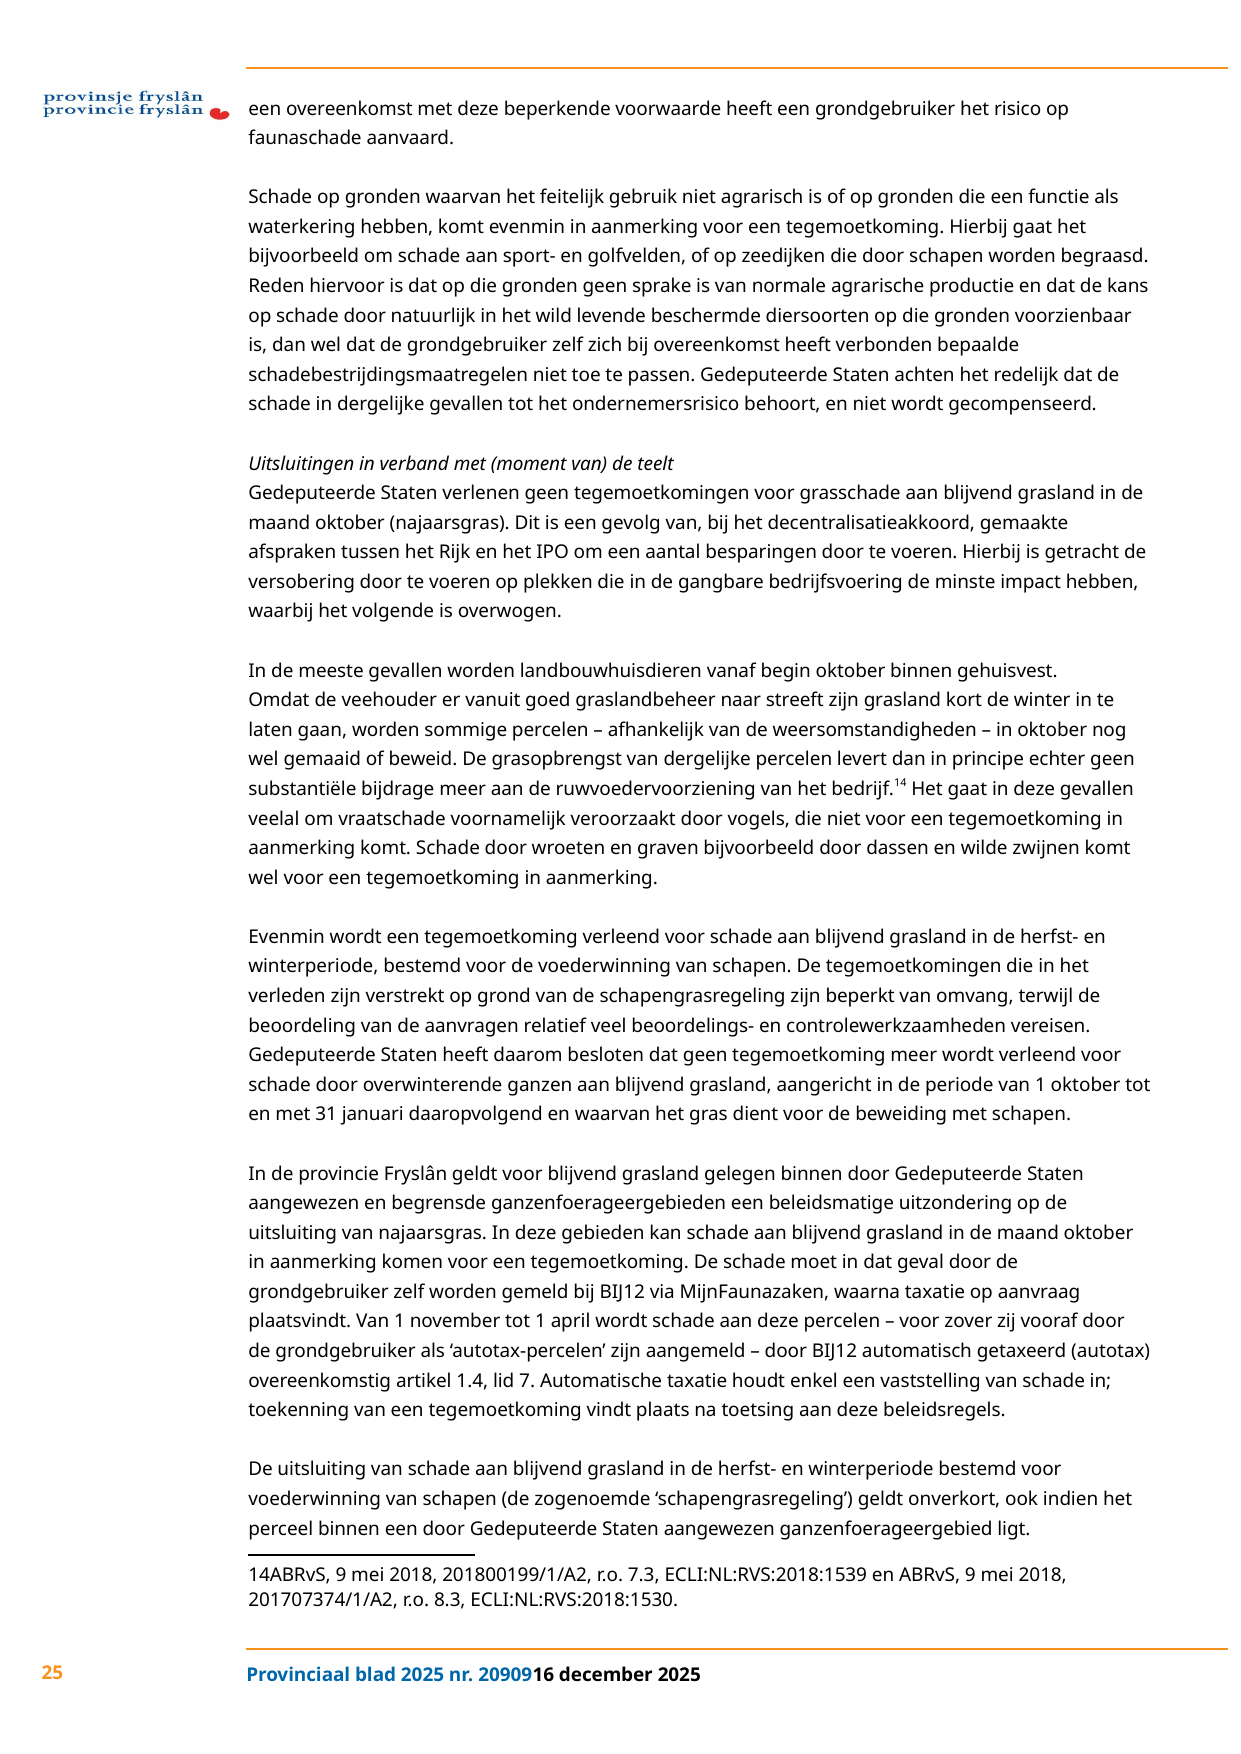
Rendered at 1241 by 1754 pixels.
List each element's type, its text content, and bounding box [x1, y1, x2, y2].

picture [41, 47, 231, 172]
text Uitsluitingen in verband met (moment van) de teelt [248, 450, 1152, 476]
text Schade op gronden waarvan het feitelijk gebruik niet agrarisch is of op gronden die een functie als waterkering hebben, komt evenmin in aanmerking voor een tegemoetkoming. Hierbij gaat het bijvoorbeeld om schade aan sport- en golfvelden, of op zeedijken die door schapen worden begraasd. Reden hiervoor is dat op die gronden geen sprake is van normale agrarische productie en dat de kans op schade door natuurlijk in het wild levende beschermde diersoorten op die gronden voorzienbaar is, dan wel dat de grondgebruiker zelf zich bij overeenkomst heeft verbonden bepaalde schadebestrijdingsmaatregelen niet toe te passen. Gedeputeerde Staten achten het redelijk dat de schade in dergelijke gevallen tot het ondernemersrisico behoort, en niet wordt gecompenseerd. [248, 183, 1152, 416]
text De uitsluiting van schade aan blijvend grasland in de herfst- en winterperiode bestemd voor voederwinning van schapen (de zogenoemde ‘schapengrasregeling’) geldt onverkort, ook indien het perceel binnen een door Gedeputeerde Staten aangewezen ganzenfoerageergebied ligt. [248, 1456, 1152, 1541]
text In de provincie Fryslân geldt voor blijvend grasland gelegen binnen door Gedeputeerde Staten aangewezen en begrensde ganzenfoerageergebieden een beleidsmatige uitzondering op de uitsluiting van najaarsgras. In deze gebieden kan schade aan blijvend grasland in de maand oktober in aanmerking komen voor een tegemoetkoming. De schade moet in dat geval door de grondgebruiker zelf worden gemeld bij BIJ12 via MijnFaunazaken, waarna taxatie op aanvraag plaatsvindt. Van 1 november tot 1 april wordt schade aan deze percelen – voor zover zij vooraf door de grondgebruiker als ‘autotax-percelen’ zijn aangemeld – door BIJ12 automatisch getaxeerd (autotax) overeenkomstig artikel 1.4, lid 7. Automatische taxatie houdt enkel een vaststelling van schade in; toekenning van een tegemoetkoming vindt plaats na toetsing aan deze beleidsregels. [248, 1160, 1152, 1422]
text een overeenkomst met deze beperkende voorwaarde heeft een grondgebruiker het risico op faunaschade aanvaard. [248, 95, 1152, 150]
text Evenmin wordt een tegemoetkoming verleend voor schade aan blijvend grasland in de herfst- en winterperiode, bestemd voor de voederwinning van schapen. De tegemoetkomingen die in het verleden zijn verstrekt op grond van de schapengrasregeling zijn beperkt van omvang, terwijl de beoordeling van de aanvragen relatief veel beoordelings- en controlewerkzaamheden vereisen. Gedeputeerde Staten heeft daarom besloten dat geen tegemoetkoming meer wordt verleend voor schade door overwinterende ganzen aan blijvend grasland, aangericht in de periode van 1 oktober tot en met 31 januari daaropvolgend en waarvan het gras dient voor de beweiding met schapen. [248, 923, 1152, 1126]
text Gedeputeerde Staten verlenen geen tegemoetkomingen voor grasschade aan blijvend grasland in de maand oktober (najaarsgras). Dit is een gevolg van, bij het decentralisatieakkoord, gemaakte afspraken tussen het Rijk en het IPO om een aantal besparingen door te voeren. Hierbij is getracht de versobering door te voeren op plekken die in de gangbare bedrijfsvoering de minste impact hebben, waarbij het volgende is overwogen. [248, 479, 1152, 623]
text ABRvS, 9 mei 2018, 201800199/1/A2, r.o. 7.3, ECLI:NL:RVS:2018:1539 en ABRvS, 9 mei 2018, 201707374/1/A2, r.o. 8.3, ECLI:NL:RVS:2018:1530. [248, 1561, 1152, 1612]
text Omdat de veehouder er vanuit goed graslandbeheer naar streeft zijn grasland kort de winter in te laten gaan, worden sommige percelen – afhankelijk van de weersomstandigheden – in oktober nog wel gemaaid of beweid. De grasopbrengst van dergelijke percelen levert dan in principe echter geen substantiële bijdrage meer aan de ruwvoedervoorziening van het bedrijf. Het gaat in deze gevallen veelal om vraatschade voornamelijk veroorzaakt door vogels, die niet voor een tegemoetkoming in aanmerking komt. Schade door wroeten en graven bijvoorbeeld door dassen en wilde zwijnen komt wel voor een tegemoetkoming in aanmerking. [248, 686, 1152, 890]
text In de meeste gevallen worden landbouwhuisdieren vanaf begin oktober binnen gehuisvest. [248, 657, 1152, 683]
